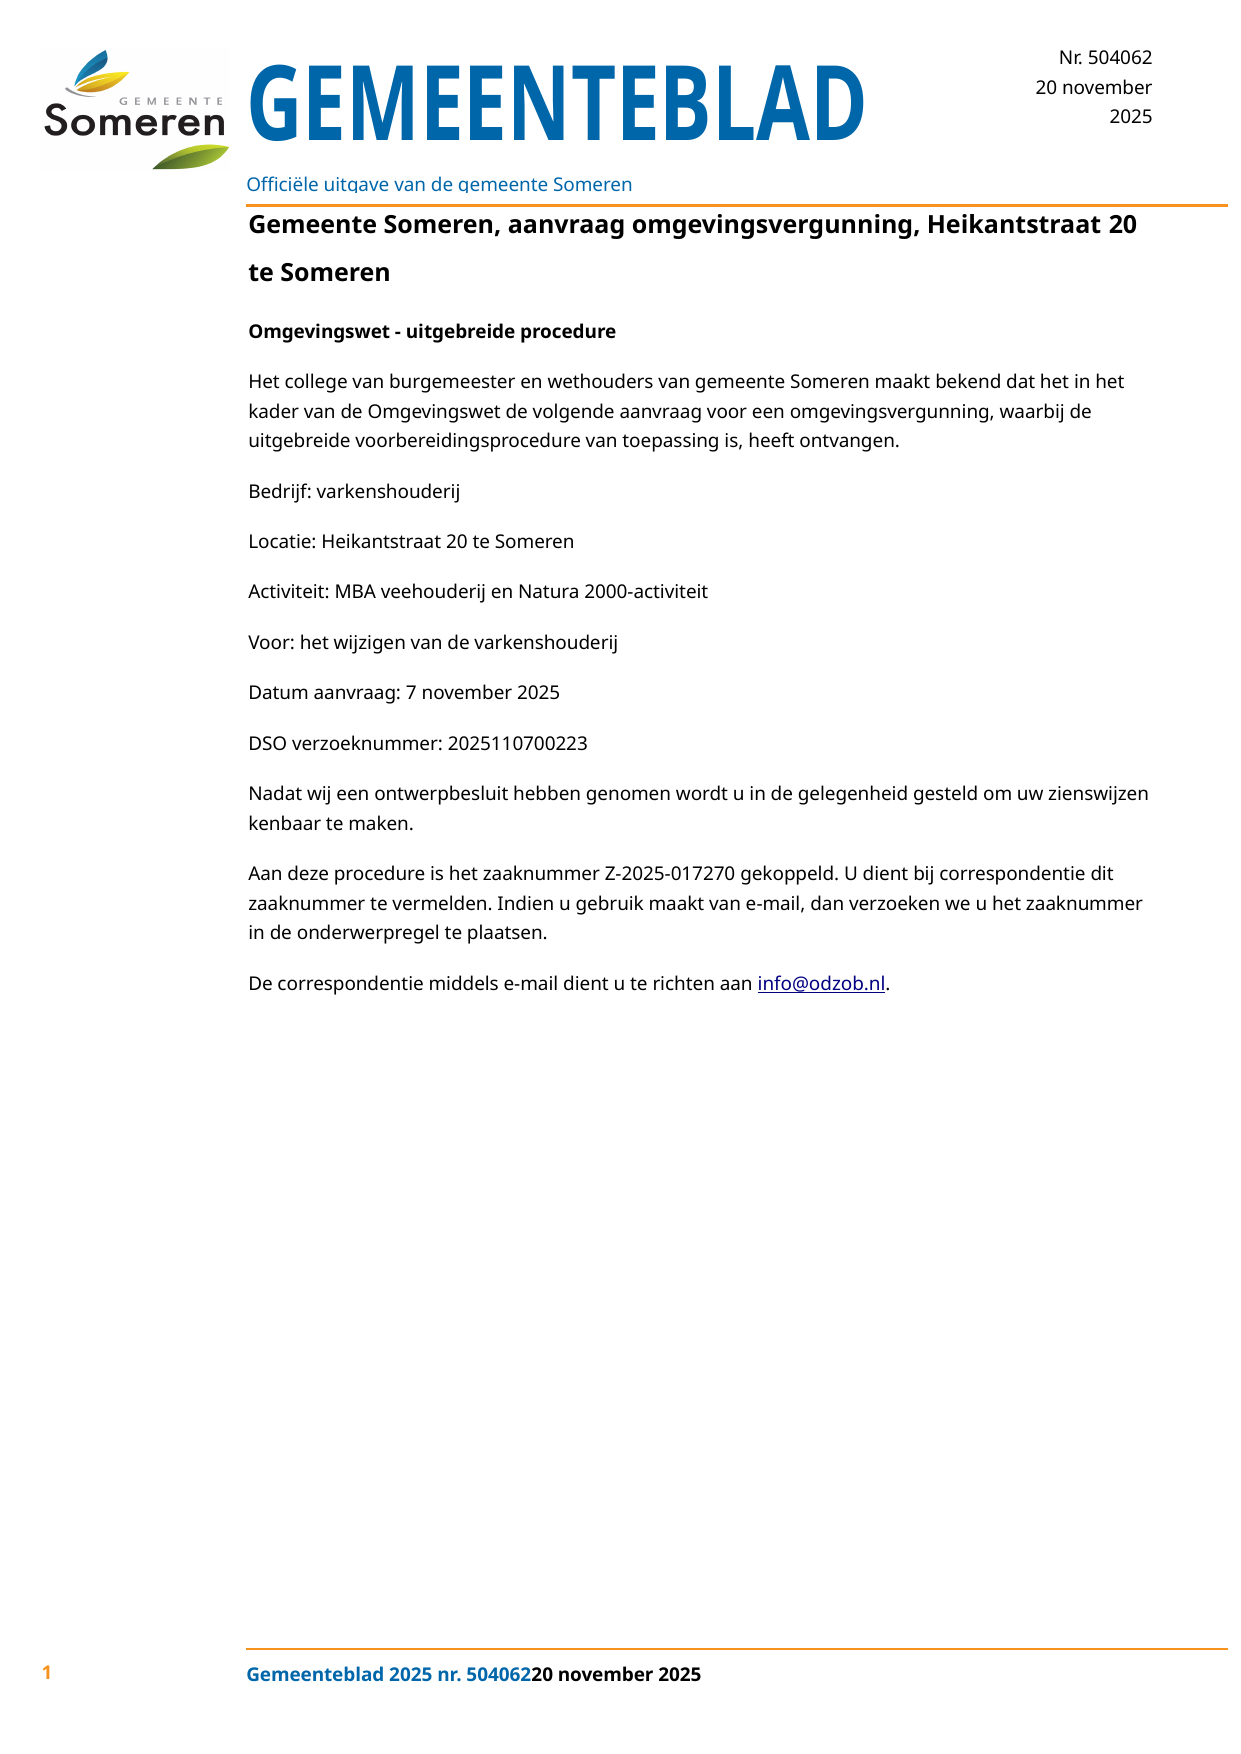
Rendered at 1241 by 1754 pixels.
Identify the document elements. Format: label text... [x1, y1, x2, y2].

text Activiteit: MBA veehouderij en Natura 2000-activiteit [248, 579, 1152, 604]
text Het college van burgemeester en wethouders van gemeente Someren maakt bekend dat het in het kader van de Omgevingswet de volgende aanvraag voor een omgevingsvergunning, waarbij de uitgebreide voorbereidingsprocedure van toepassing is, heeft ontvangen. [248, 368, 1152, 453]
text Nadat wij een ontwerpbesluit hebben genomen wordt u in de gelegenheid gesteld om uw zienswijzen kenbaar te maken. [248, 780, 1152, 836]
text Datum aanvraag: 7 november 2025 [248, 679, 1152, 705]
text De correspondentie middels e-mail dient u te richten aan info@odzob.nl. [248, 970, 1152, 996]
text Aan deze procedure is het zaaknummer Z-2025-017270 gekoppeld. U dient bij correspondentie dit zaaknummer te vermelden. Indien u gebruik maakt van e-mail, dan verzoeken we u het zaaknummer in de onderwerpregel te plaatsen. [248, 860, 1152, 945]
text Omgevingswet - uitgebreide procedure [248, 318, 1152, 344]
text DSO verzoeknummer: 2025110700223 [248, 730, 1152, 756]
text Voor: het wijzigen van de varkenshouderij [248, 629, 1152, 655]
picture [41, 47, 231, 172]
text Gemeente Someren, aanvraag omgevingsvergunning, Heikantstraat 20​ te Someren [248, 207, 1152, 288]
text Locatie: Heikantstraat 20​ te Someren [248, 528, 1152, 554]
text Bedrijf: varkenshouderij [248, 478, 1152, 504]
